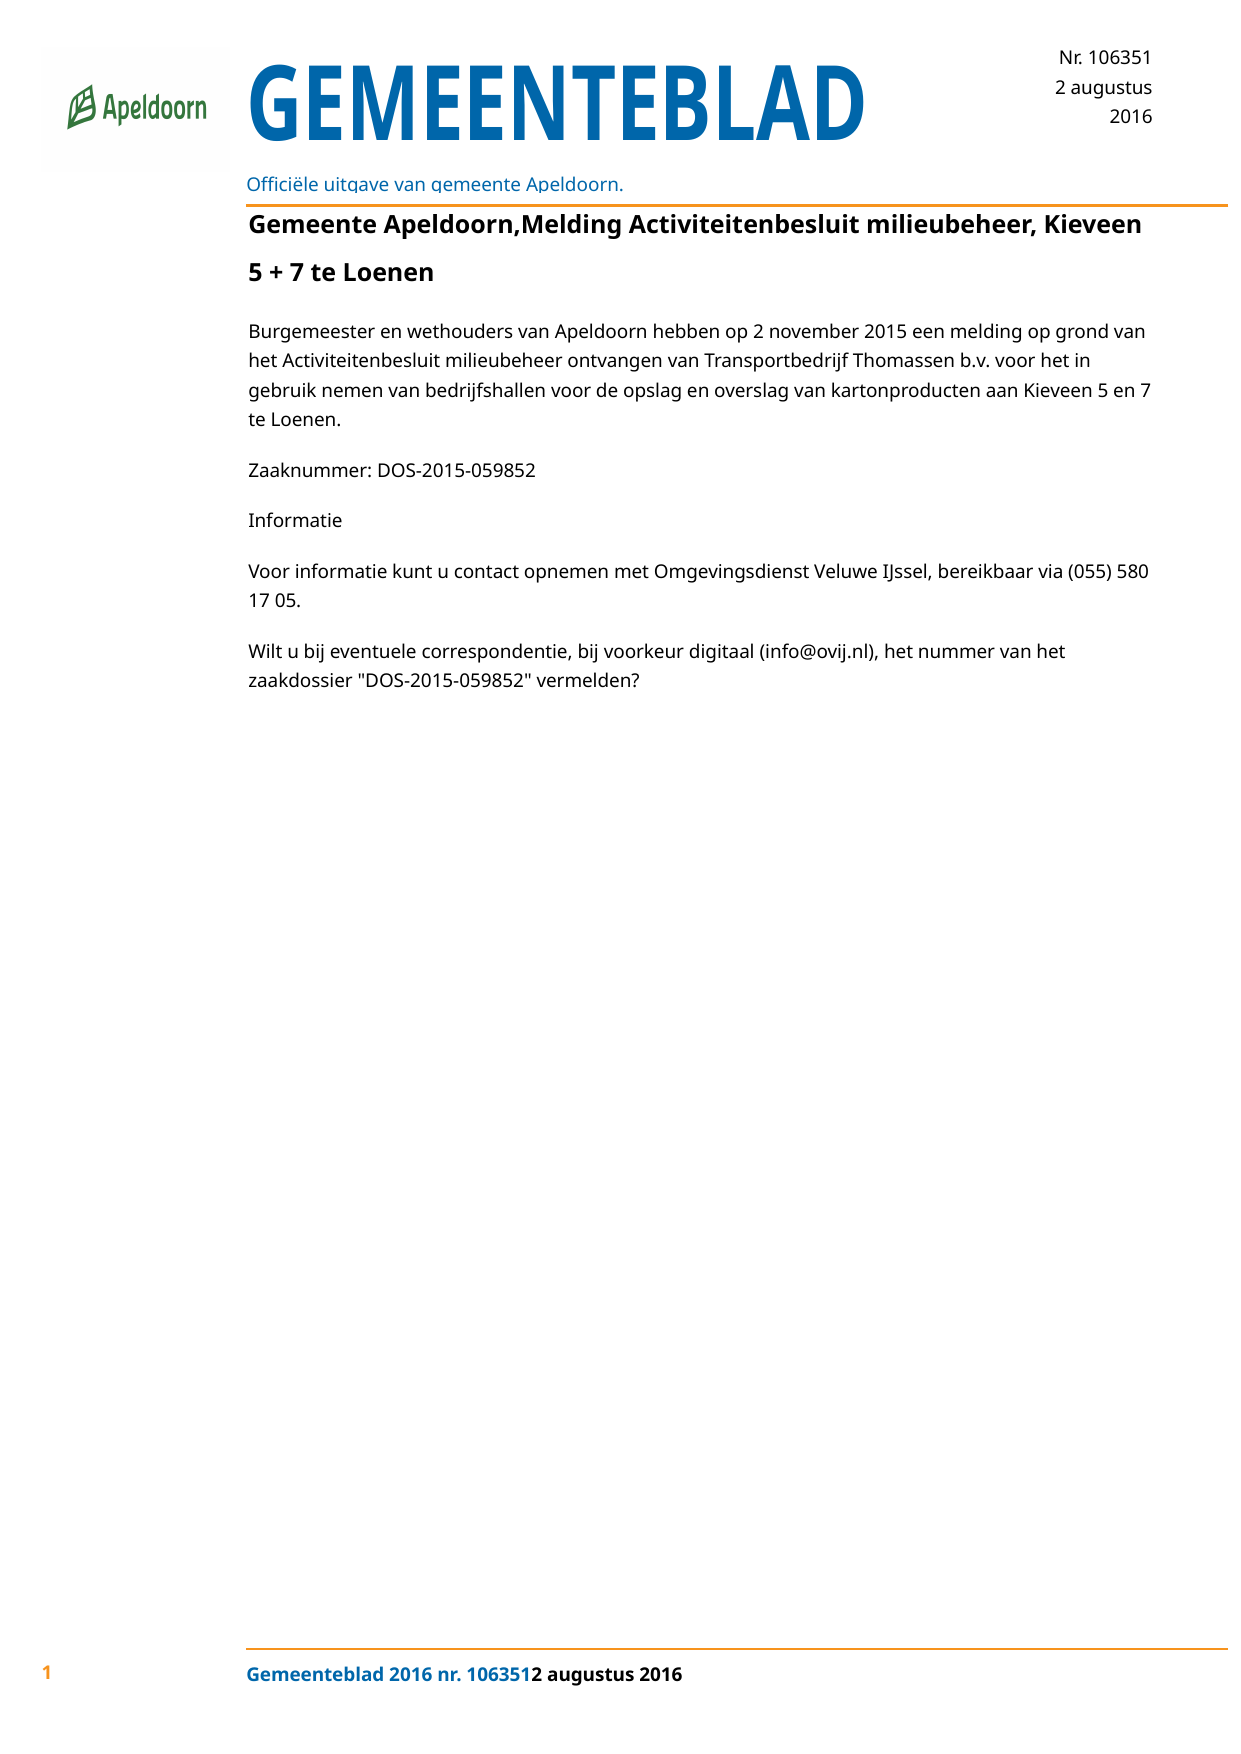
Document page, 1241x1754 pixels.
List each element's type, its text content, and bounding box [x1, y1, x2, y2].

text Gemeente Apeldoorn,Melding Activiteitenbesluit milieubeheer, Kieveen 5 + 7 te Loenen [248, 207, 1152, 288]
text Wilt u bij eventuele correspondentie, bij voorkeur digitaal (info@ovij.nl), het nummer van het zaakdossier "DOS-2015-059852" vermelden? [248, 638, 1152, 693]
picture [41, 47, 231, 172]
text Voor informatie kunt u contact opnemen met Omgevingsdienst Veluwe IJssel, bereikbaar via (055) 580 17 05. [248, 558, 1152, 613]
text Informatie [248, 507, 1152, 533]
text Zaaknummer: DOS-2015-059852 [248, 457, 1152, 483]
text Burgemeester en wethouders van Apeldoorn hebben op 2 november 2015 een melding op grond van het Activiteitenbesluit milieubeheer ontvangen van Transportbedrijf Thomassen b.v. voor het in gebruik nemen van bedrijfshallen voor de opslag en overslag van kartonproducten aan Kieveen 5 en 7 te Loenen. [248, 318, 1152, 432]
